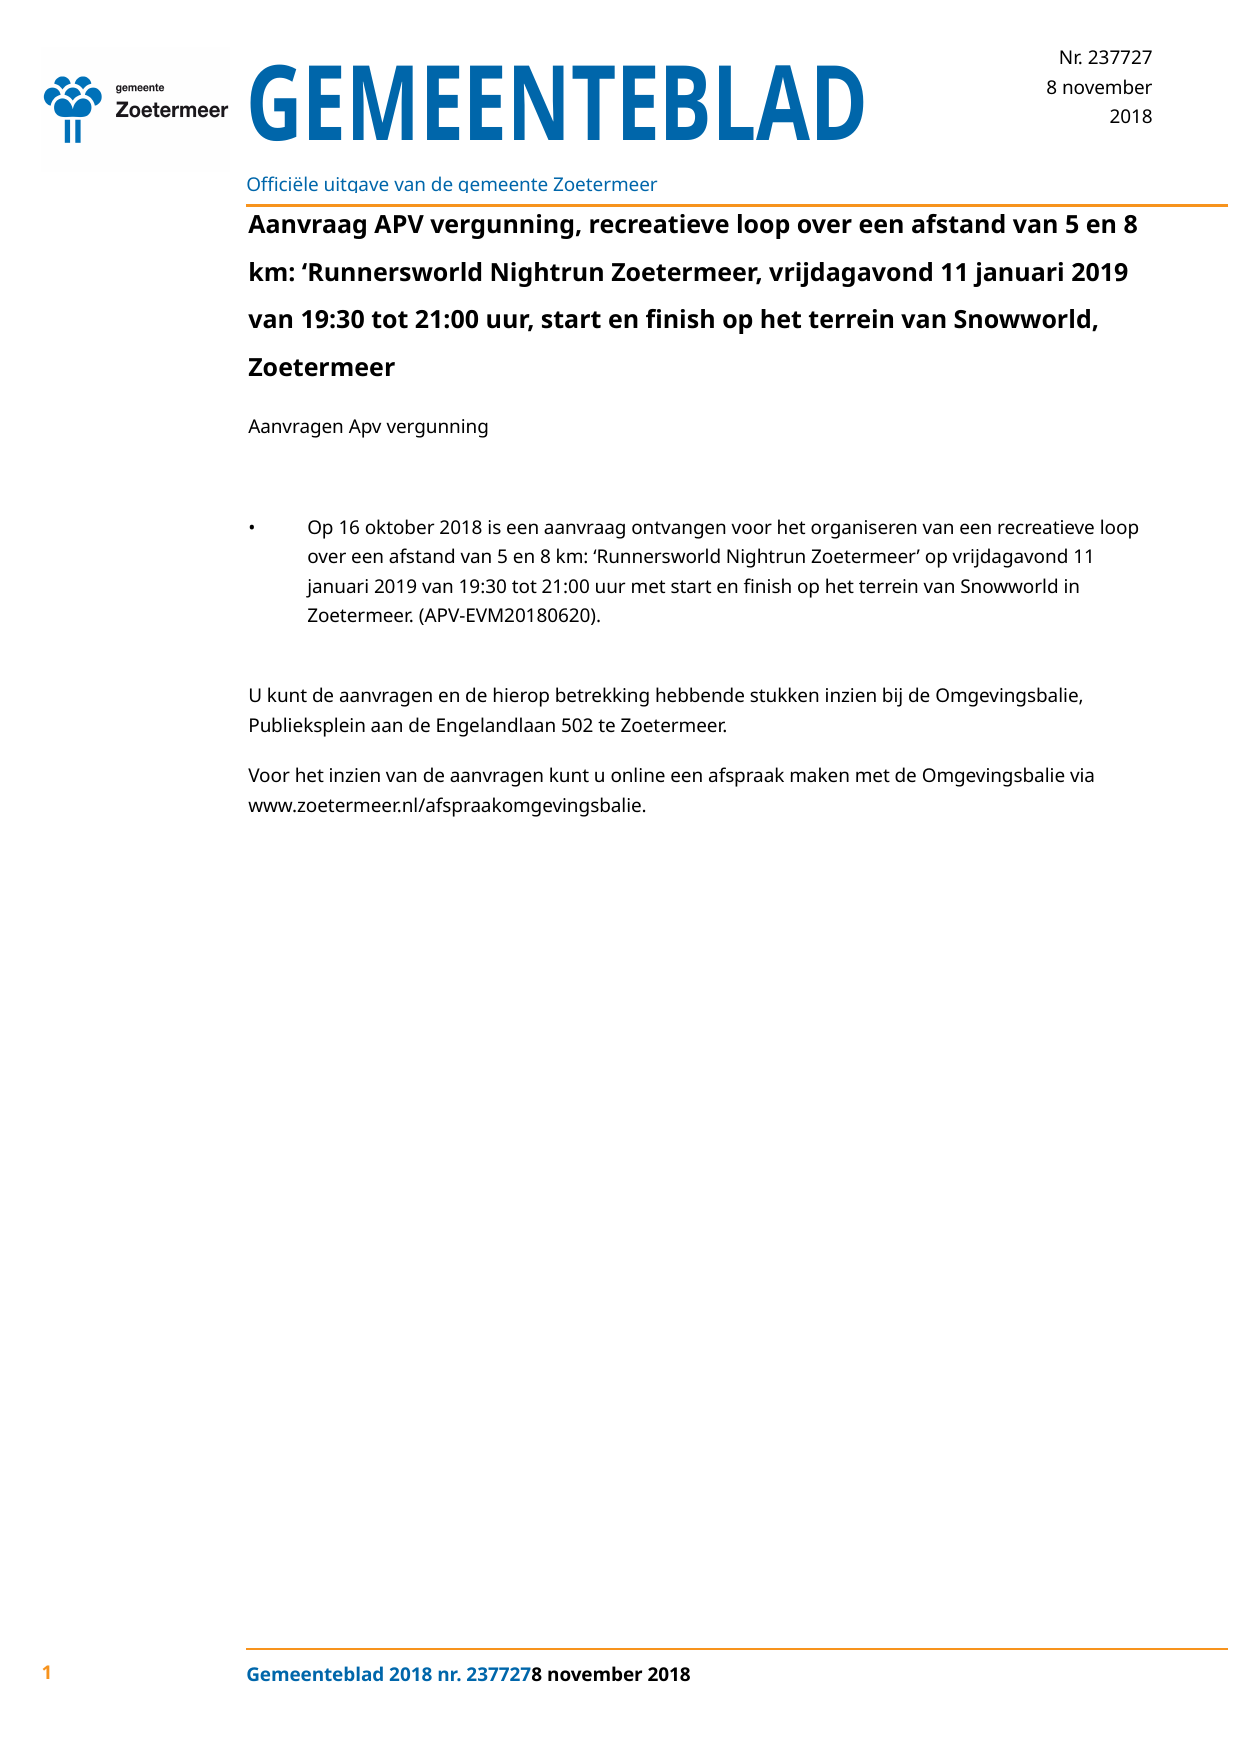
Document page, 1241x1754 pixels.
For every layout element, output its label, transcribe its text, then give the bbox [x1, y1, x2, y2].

picture [41, 47, 231, 172]
text Voor het inzien van de aanvragen kunt u online een afspraak maken met de Omgevingsbalie via www.zoetermeer.nl/afspraakomgevingsbalie. [248, 763, 1152, 818]
text Aanvraag APV vergunning, recreatieve loop over een afstand van 5 en 8 km: ‘Runnersworld Nightrun Zoetermeer, vrijdagavond 11 januari 2019 van 19:30 tot 21:00 uur, start en finish op het terrein van Snowworld, Zoetermeer [248, 207, 1152, 384]
text Aanvragen Apv vergunning [248, 413, 1152, 439]
text U kunt de aanvragen en de hierop betrekking hebbende stukken inzien bij de Omgevingsbalie, Publieksplein aan de Engelandlaan 502 te Zoetermeer. [248, 683, 1152, 738]
list Op 16 oktober 2018 is een aanvraag ontvangen voor het organiseren van een recreatieve loop over een afstand van 5 en 8 km: ‘Runnersworld Nightrun Zoetermeer’ op vrijdagavond 11 januari 2019 van 19:30 tot 21:00 uur met start en finish op het terrein van Snowworld in Zoetermeer. (APV-EVM20180620). [248, 514, 1152, 628]
